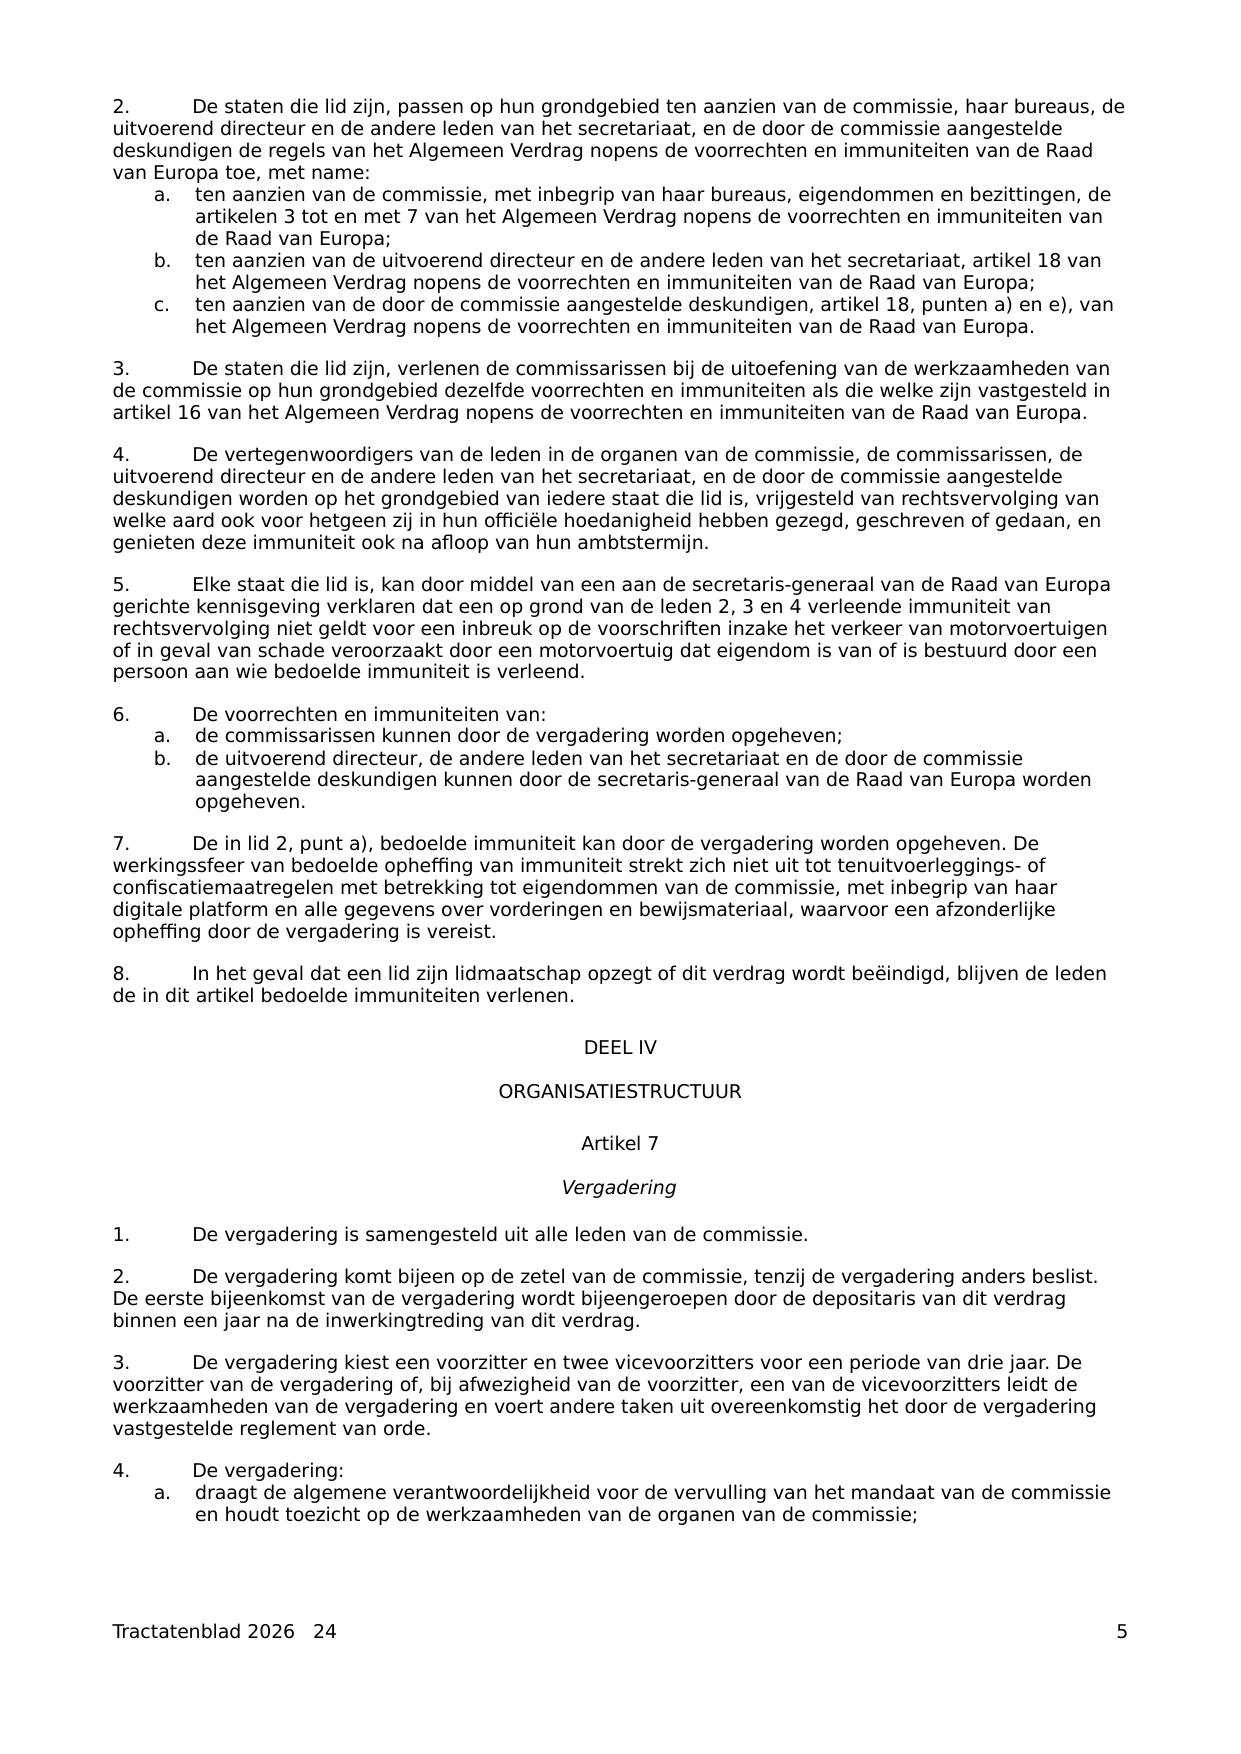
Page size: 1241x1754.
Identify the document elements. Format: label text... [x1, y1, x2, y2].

subtitle DEEL IV ORGANISATIESTRUCTUUR [112, 1037, 1128, 1103]
text 6. De voorrechten en immuniteiten van: [112, 703, 1128, 725]
text 3. De staten die lid zijn, verlenen de commissarissen bij de uitoefening van de werkzaamheden van de commissie op hun grondgebied dezelfde voorrechten en immuniteiten als die welke zijn vastgesteld in artikel 16 van het Algemeen Verdrag nopens de voorrechten en immuniteiten van de Raad van Europa. [112, 358, 1128, 424]
text a. draagt de algemene verantwoordelijkheid voor de vervulling van het mandaat van de commissie en houdt toezicht op de werkzaamheden van de organen van de commissie; [153, 1482, 1128, 1526]
text 2. De staten die lid zijn, passen op hun grondgebied ten aanzien van de commissie, haar bureaus, de uitvoerend directeur en de andere leden van het secretariaat, en de door de commissie aangestelde deskundigen de regels van het Algemeen Verdrag nopens de voorrechten en immuniteiten van de Raad van Europa toe, met name: [112, 96, 1128, 184]
text 7. De in lid 2, punt a), bedoelde immuniteit kan door de vergadering worden opgeheven. De werkingssfeer van bedoelde opheffing van immuniteit strekt zich niet uit tot tenuitvoerleggings- of confiscatiemaatregelen met betrekking tot eigendommen van de commissie, met inbegrip van haar digitale platform en alle gegevens over vorderingen en bewijsmateriaal, waarvoor een afzonderlijke opheffing door de vergadering is vereist. [112, 833, 1128, 943]
text a. de commissarissen kunnen door de vergadering worden opgeheven; [153, 725, 1128, 747]
text 5. Elke staat die lid is, kan door middel van een aan de secretaris-generaal van de Raad van Europa gerichte kennisgeving verklaren dat een op grond van de leden 2, 3 en 4 verleende immuniteit van rechtsvervolging niet geldt voor een inbreuk op de voorschriften inzake het verkeer van motorvoertuigen of in geval van schade veroorzaakt door een motorvoertuig dat eigendom is van of is bestuurd door een persoon aan wie bedoelde immuniteit is verleend. [112, 573, 1128, 683]
text 8. In het geval dat een lid zijn lidmaatschap opzegt of dit verdrag wordt beëindigd, blijven de leden de in dit artikel bedoelde immuniteiten verlenen. [112, 963, 1128, 1007]
text 4. De vertegenwoordigers van de leden in de organen van de commissie, de commissarissen, de uitvoerend directeur en de andere leden van het secretariaat, en de door de commissie aangestelde deskundigen worden op het grondgebied van iedere staat die lid is, vrijgesteld van rechtsvervolging van welke aard ook voor hetgeen zij in hun officiële hoedanigheid hebben gezegd, geschreven of gedaan, en genieten deze immuniteit ook na afloop van hun ambtstermijn. [112, 444, 1128, 553]
text 1. De vergadering is samengesteld uit alle leden van de commissie. [112, 1224, 1128, 1246]
text a. ten aanzien van de commissie, met inbegrip van haar bureaus, eigendommen en bezittingen, de artikelen 3 tot en met 7 van het Algemeen Verdrag nopens de voorrechten en immuniteiten van de Raad van Europa; [153, 184, 1128, 250]
subtitle Artikel 7 Vergadering [112, 1133, 1128, 1199]
text b. de uitvoerend directeur, de andere leden van het secretariaat en de door de commissie aangestelde deskundigen kunnen door de secretaris-generaal van de Raad van Europa worden opgeheven. [153, 747, 1128, 813]
text 2. De vergadering komt bijeen op de zetel van de commissie, tenzij de vergadering anders beslist. De eerste bijeenkomst van de vergadering wordt bijeengeroepen door de depositaris van dit verdrag binnen een jaar na de inwerkingtreding van dit verdrag. [112, 1266, 1128, 1332]
text c. ten aanzien van de door de commissie aangestelde deskundigen, artikel 18, punten a) en e), van het Algemeen Verdrag nopens de voorrechten en immuniteiten van de Raad van Europa. [153, 294, 1128, 338]
text 4. De vergadering: [112, 1460, 1128, 1482]
text 3. De vergadering kiest een voorzitter en twee vicevoorzitters voor een periode van drie jaar. De voorzitter van de vergadering of, bij afwezigheid van de voorzitter, een van de vicevoorzitters leidt de werkzaamheden van de vergadering en voert andere taken uit overeenkomstig het door de vergadering vastgestelde reglement van orde. [112, 1352, 1128, 1440]
text b. ten aanzien van de uitvoerend directeur en de andere leden van het secretariaat, artikel 18 van het Algemeen Verdrag nopens de voorrechten en immuniteiten van de Raad van Europa; [153, 250, 1128, 294]
